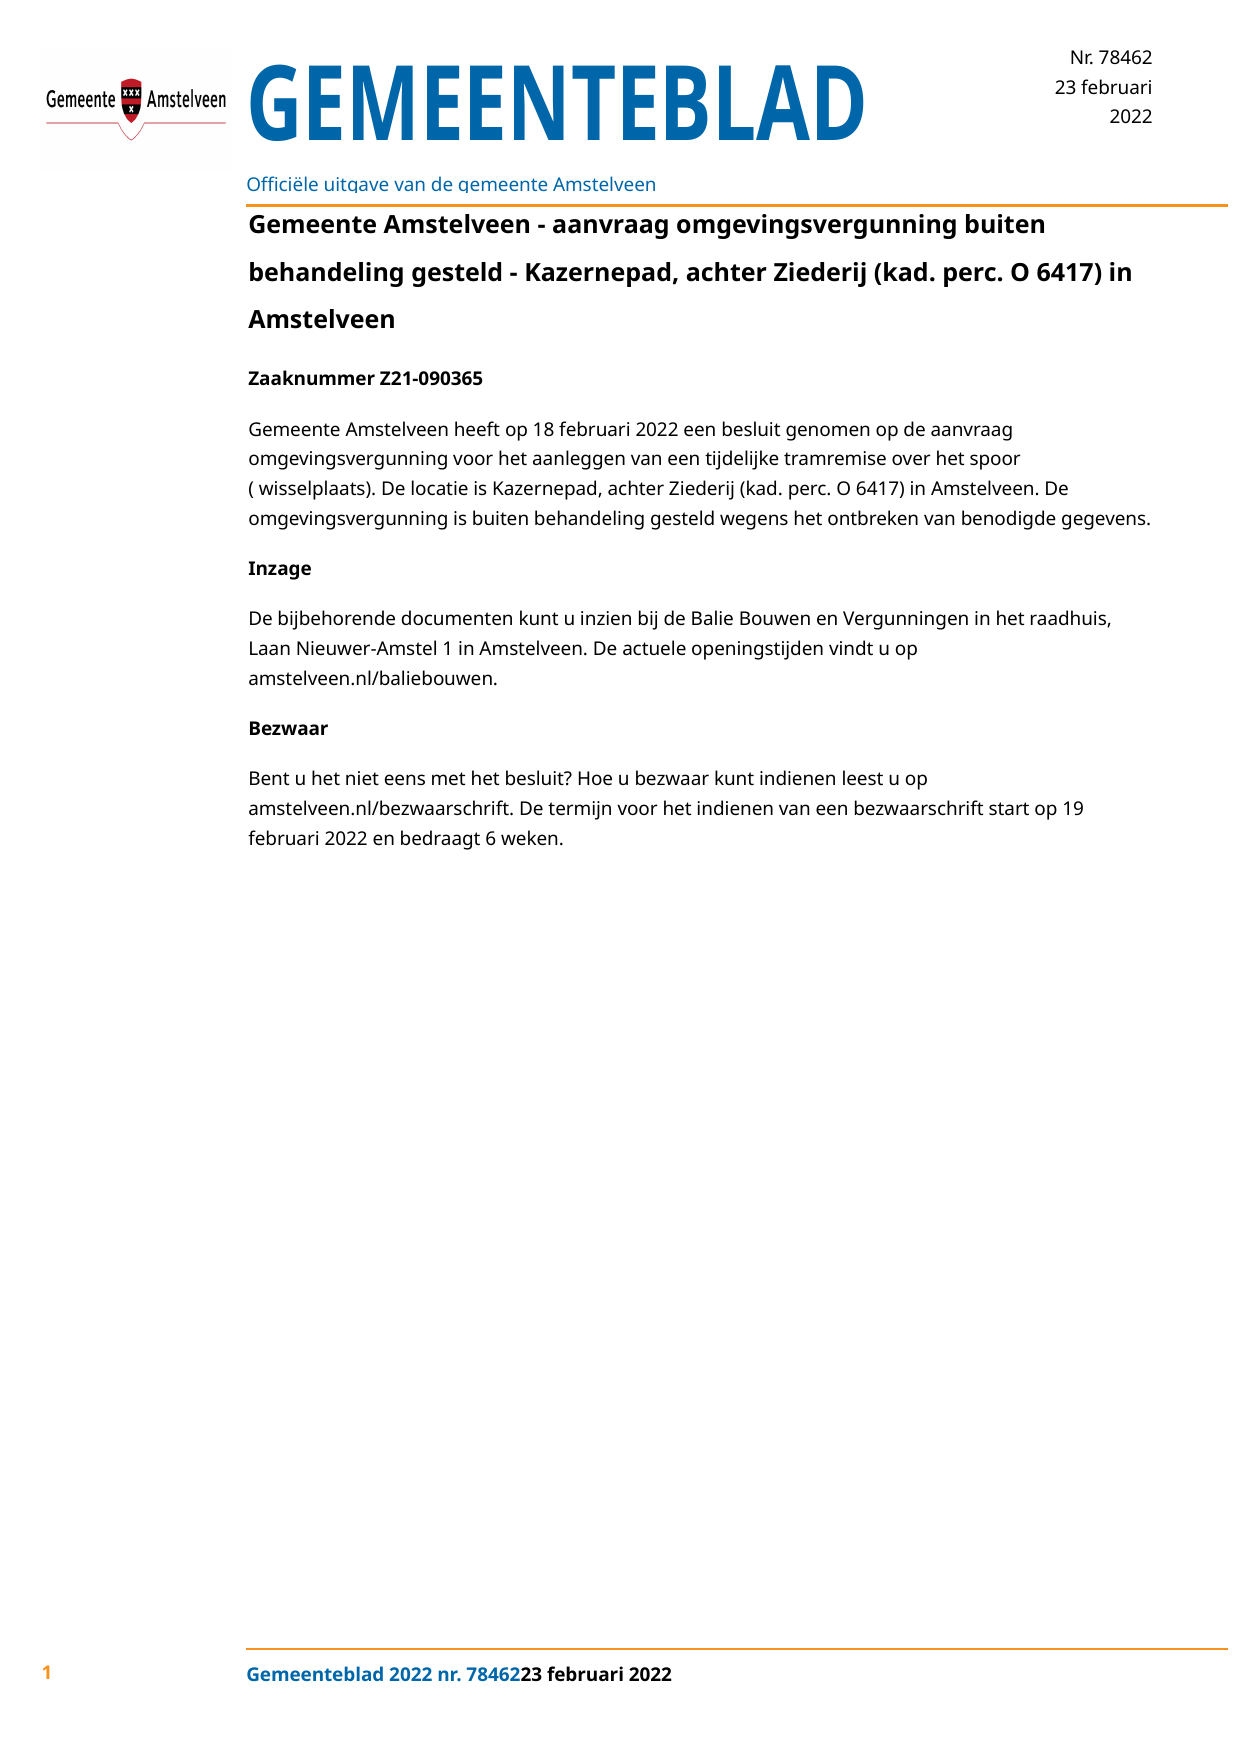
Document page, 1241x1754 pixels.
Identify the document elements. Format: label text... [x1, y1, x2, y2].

text De bijbehorende documenten kunt u inzien bij de Balie Bouwen en Vergunningen in het raadhuis, Laan Nieuwer-Amstel 1 in Amstelveen. De actuele openingstijden vindt u op amstelveen.nl/baliebouwen. [248, 606, 1152, 690]
text Zaaknummer Z21-090365 [248, 366, 1152, 391]
text Gemeente Amstelveen heeft op 18 februari 2022 een besluit genomen op de aanvraag omgevingsvergunning voor het aanleggen van een tijdelijke tramremise over het spoor ( wisselplaats). De locatie is Kazernepad, achter Ziederij (kad. perc. O 6417) in Amstelveen. De omgevingsvergunning is buiten behandeling gesteld wegens het ontbreken van benodigde gegevens. [248, 416, 1152, 530]
text Inzage [248, 555, 1152, 581]
text Bent u het niet eens met het besluit? Hoe u bezwaar kunt indienen leest u op amstelveen.nl/bezwaarschrift. De termijn voor het indienen van een bezwaarschrift start op 19 februari 2022 en bedraagt 6 weken. [248, 766, 1152, 850]
text Gemeente Amstelveen - aanvraag omgevingsvergunning buiten behandeling gesteld - Kazernepad, achter Ziederij (kad. perc. O 6417) in Amstelveen [248, 207, 1152, 336]
picture [41, 47, 231, 172]
text Bezwaar [248, 715, 1152, 741]
